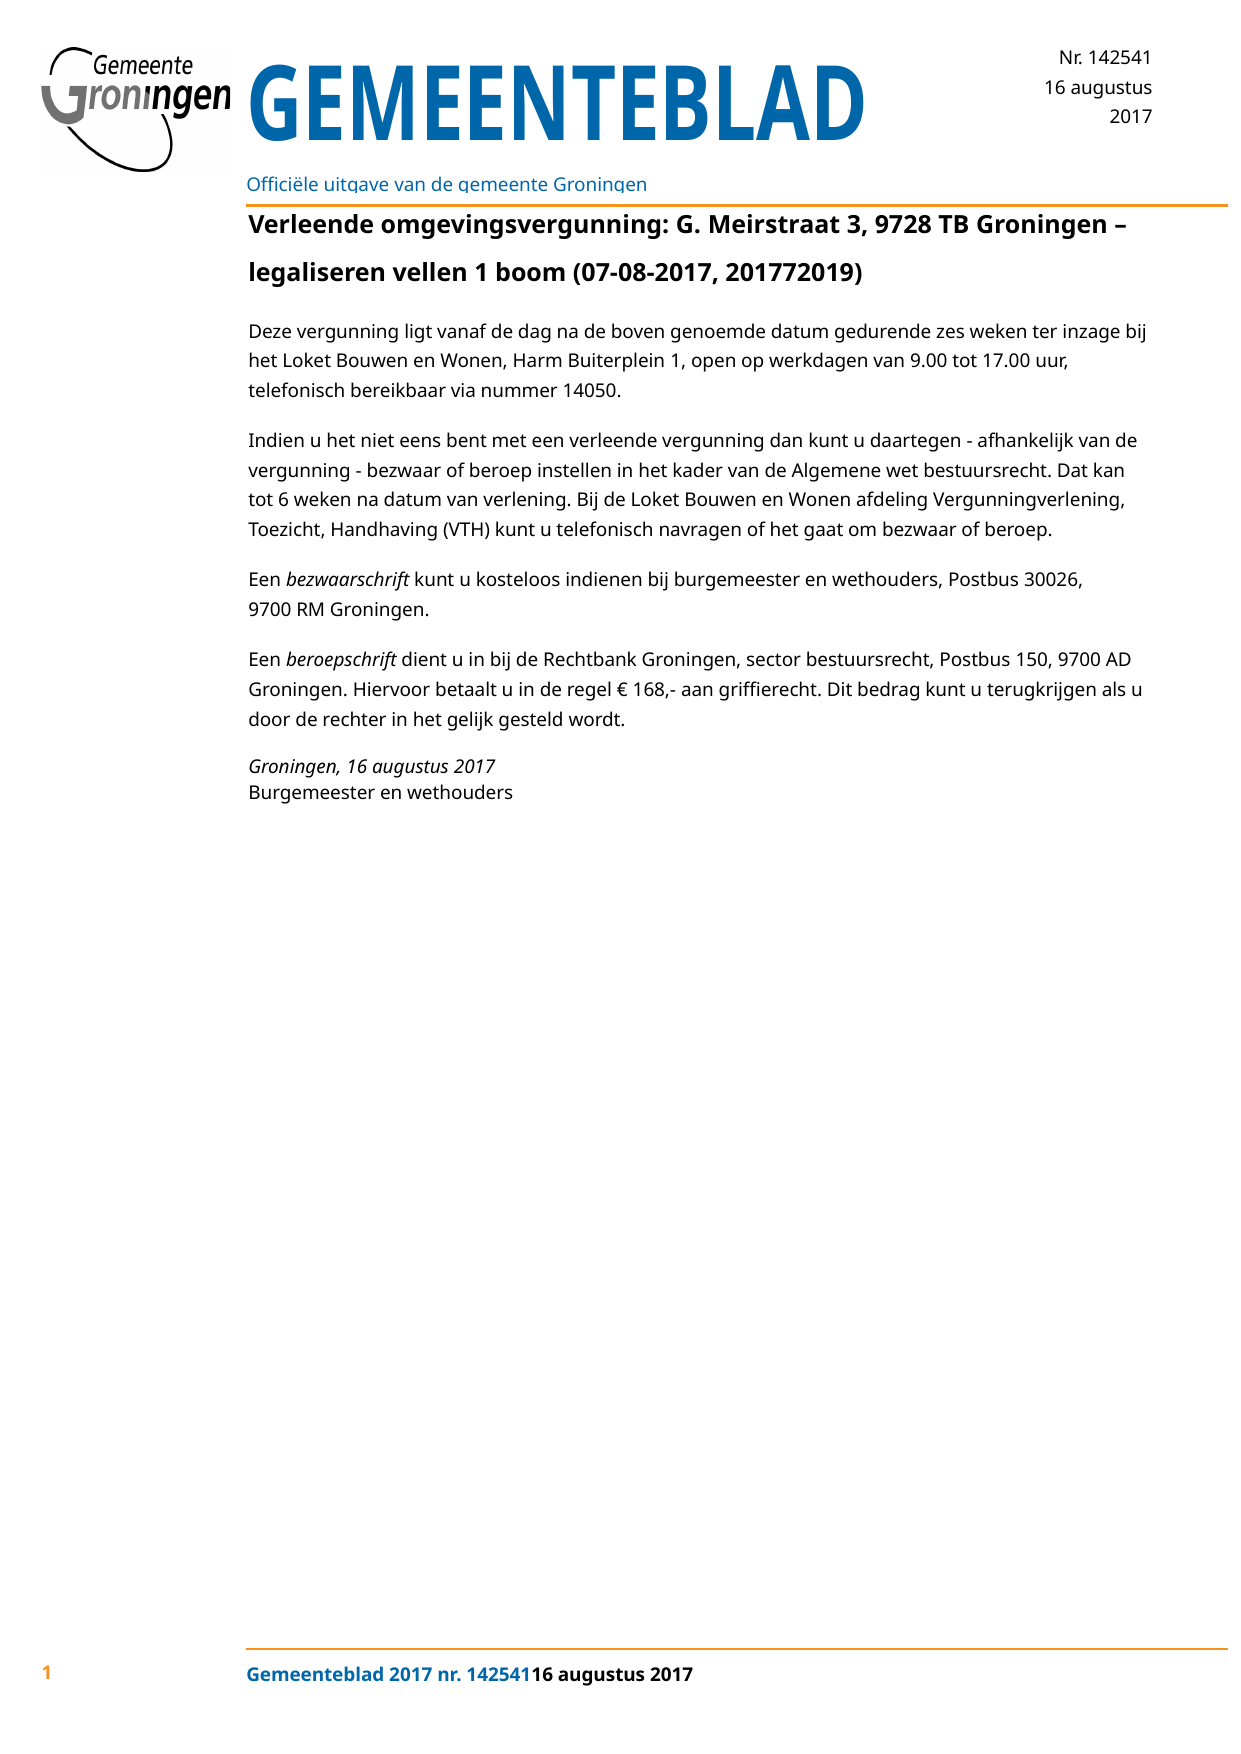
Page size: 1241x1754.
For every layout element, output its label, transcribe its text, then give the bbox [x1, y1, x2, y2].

text Groningen, 16 augustus 2017 [248, 754, 1152, 779]
text Burgemeester en wethouders [248, 779, 1152, 805]
text Indien u het niet eens bent met een verleende vergunning dan kunt u daartegen - afhankelijk van de vergunning - bezwaar of beroep instellen in het kader van de Algemene wet bestuursrecht. Dat kan tot 6 weken na datum van verlening. Bij de Loket Bouwen en Wonen afdeling Vergunningverlening, Toezicht, Handhaving (VTH) kunt u telefonisch navragen of het gaat om bezwaar of beroep. [248, 427, 1152, 542]
text Een beroepschrift dient u in bij de Rechtbank Groningen, sector bestuursrecht, Postbus 150, 9700 AD Groningen. Hiervoor betaalt u in de regel € 168,- aan griffierecht. Dit bedrag kunt u terugkrijgen als u door de rechter in het gelijk gesteld wordt. [248, 647, 1152, 732]
text Verleende omgevingsvergunning: G. Meirstraat 3, 9728 TB Groningen – legaliseren vellen 1 boom (07-08-2017, 201772019) [248, 207, 1152, 288]
picture [41, 47, 231, 172]
text Een bezwaarschrift kunt u kosteloos indienen bij burgemeester en wethouders, Postbus 30026, 9700 RM Groningen. [248, 567, 1152, 622]
text Deze vergunning ligt vanaf de dag na de boven genoemde datum gedurende zes weken ter inzage bij het Loket Bouwen en Wonen, Harm Buiterplein 1, open op werkdagen van 9.00 tot 17.00 uur, telefonisch bereikbaar via nummer 14050. [248, 318, 1152, 403]
